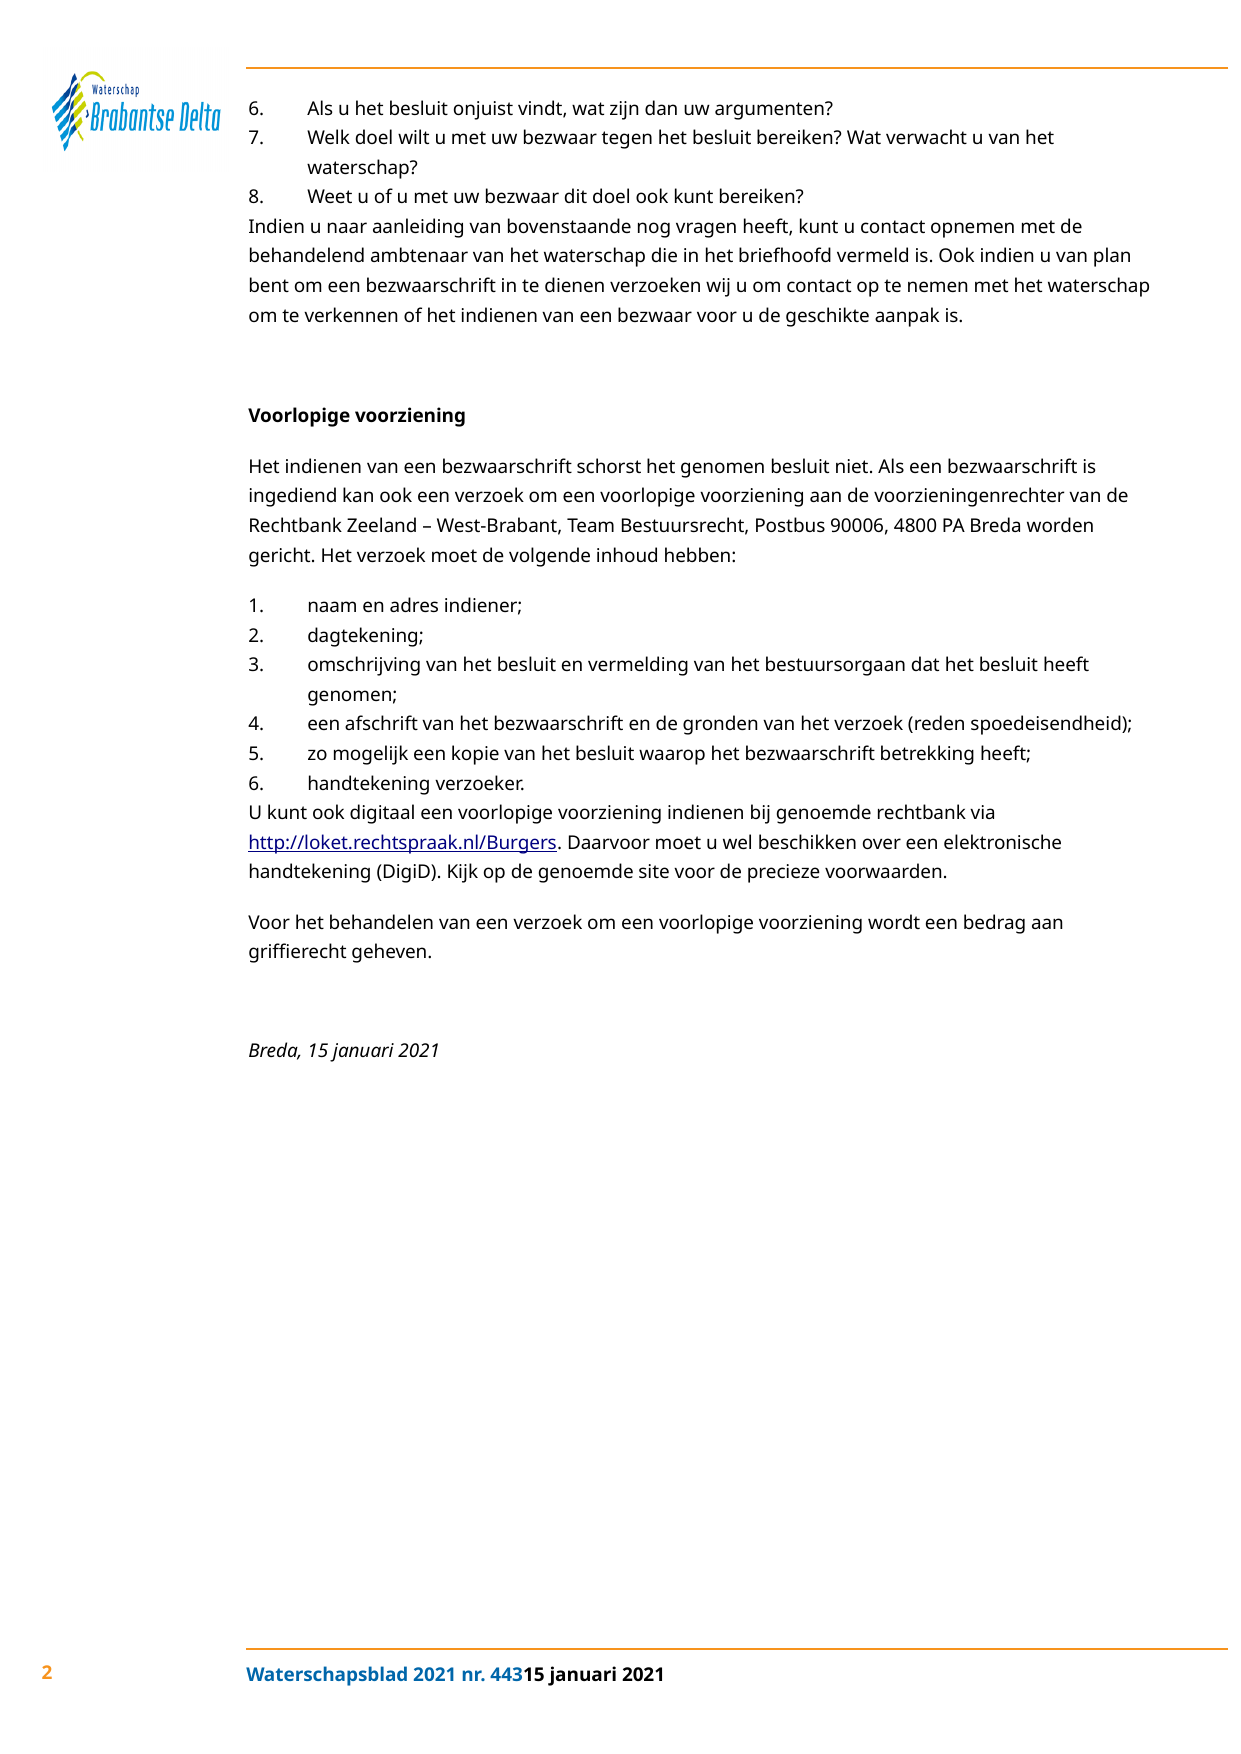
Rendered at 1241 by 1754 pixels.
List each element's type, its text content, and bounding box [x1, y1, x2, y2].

text Voor het behandelen van een verzoek om een voorlopige voorziening wordt een bedrag aan griffierecht geheven. [248, 909, 1152, 964]
list naam en adres indiener; [248, 592, 1152, 618]
text Indien u naar aanleiding van bovenstaande nog vragen heeft, kunt u contact opnemen met de behandelend ambtenaar van het waterschap die in het briefhoofd vermeld is. Ook indien u van plan bent om een bezwaarschrift in te dienen verzoeken wij u om contact op te nemen met het waterschap om te verkennen of het indienen van een bezwaar voor u de geschikte aanpak is. [248, 213, 1152, 328]
text Breda, 15 januari 2021 [248, 1037, 1152, 1062]
list zo mogelijk een kopie van het besluit waarop het bezwaarschrift betrekking heeft; [248, 740, 1152, 766]
text Het indienen van een bezwaarschrift schorst het genomen besluit niet. Als een bezwaarschrift is ingediend kan ook een verzoek om een voorlopige voorziening aan de voorzieningenrechter van de Rechtbank Zeeland – West-Brabant, Team Bestuursrecht, Postbus 90006, 4800 PA Breda worden gericht. Het verzoek moet de volgende inhoud hebben: [248, 453, 1152, 568]
list Als u het besluit onjuist vindt, wat zijn dan uw argumenten? [248, 95, 1152, 121]
list dagtekening; [248, 622, 1152, 648]
picture [41, 47, 231, 172]
text U kunt ook digitaal een voorlopige voorziening indienen bij genoemde rechtbank via http://loket.rechtspraak.nl/Burgers. Daarvoor moet u wel beschikken over een elektronische handtekening (DigiD). Kijk op de genoemde site voor de precieze voorwaarden. [248, 799, 1152, 884]
list handtekening verzoeker. [248, 770, 1152, 796]
list een afschrift van het bezwaarschrift en de gronden van het verzoek (reden spoedeisendheid); [248, 711, 1152, 736]
list Welk doel wilt u met uw bezwaar tegen het besluit bereiken? Wat verwacht u van het waterschap? [248, 124, 1152, 180]
list Weet u of u met uw bezwaar dit doel ook kunt bereiken? [248, 183, 1152, 209]
list omschrijving van het besluit en vermelding van het bestuursorgaan dat het besluit heeft genomen; [248, 651, 1152, 707]
text Voorlopige voorziening [248, 403, 1152, 428]
